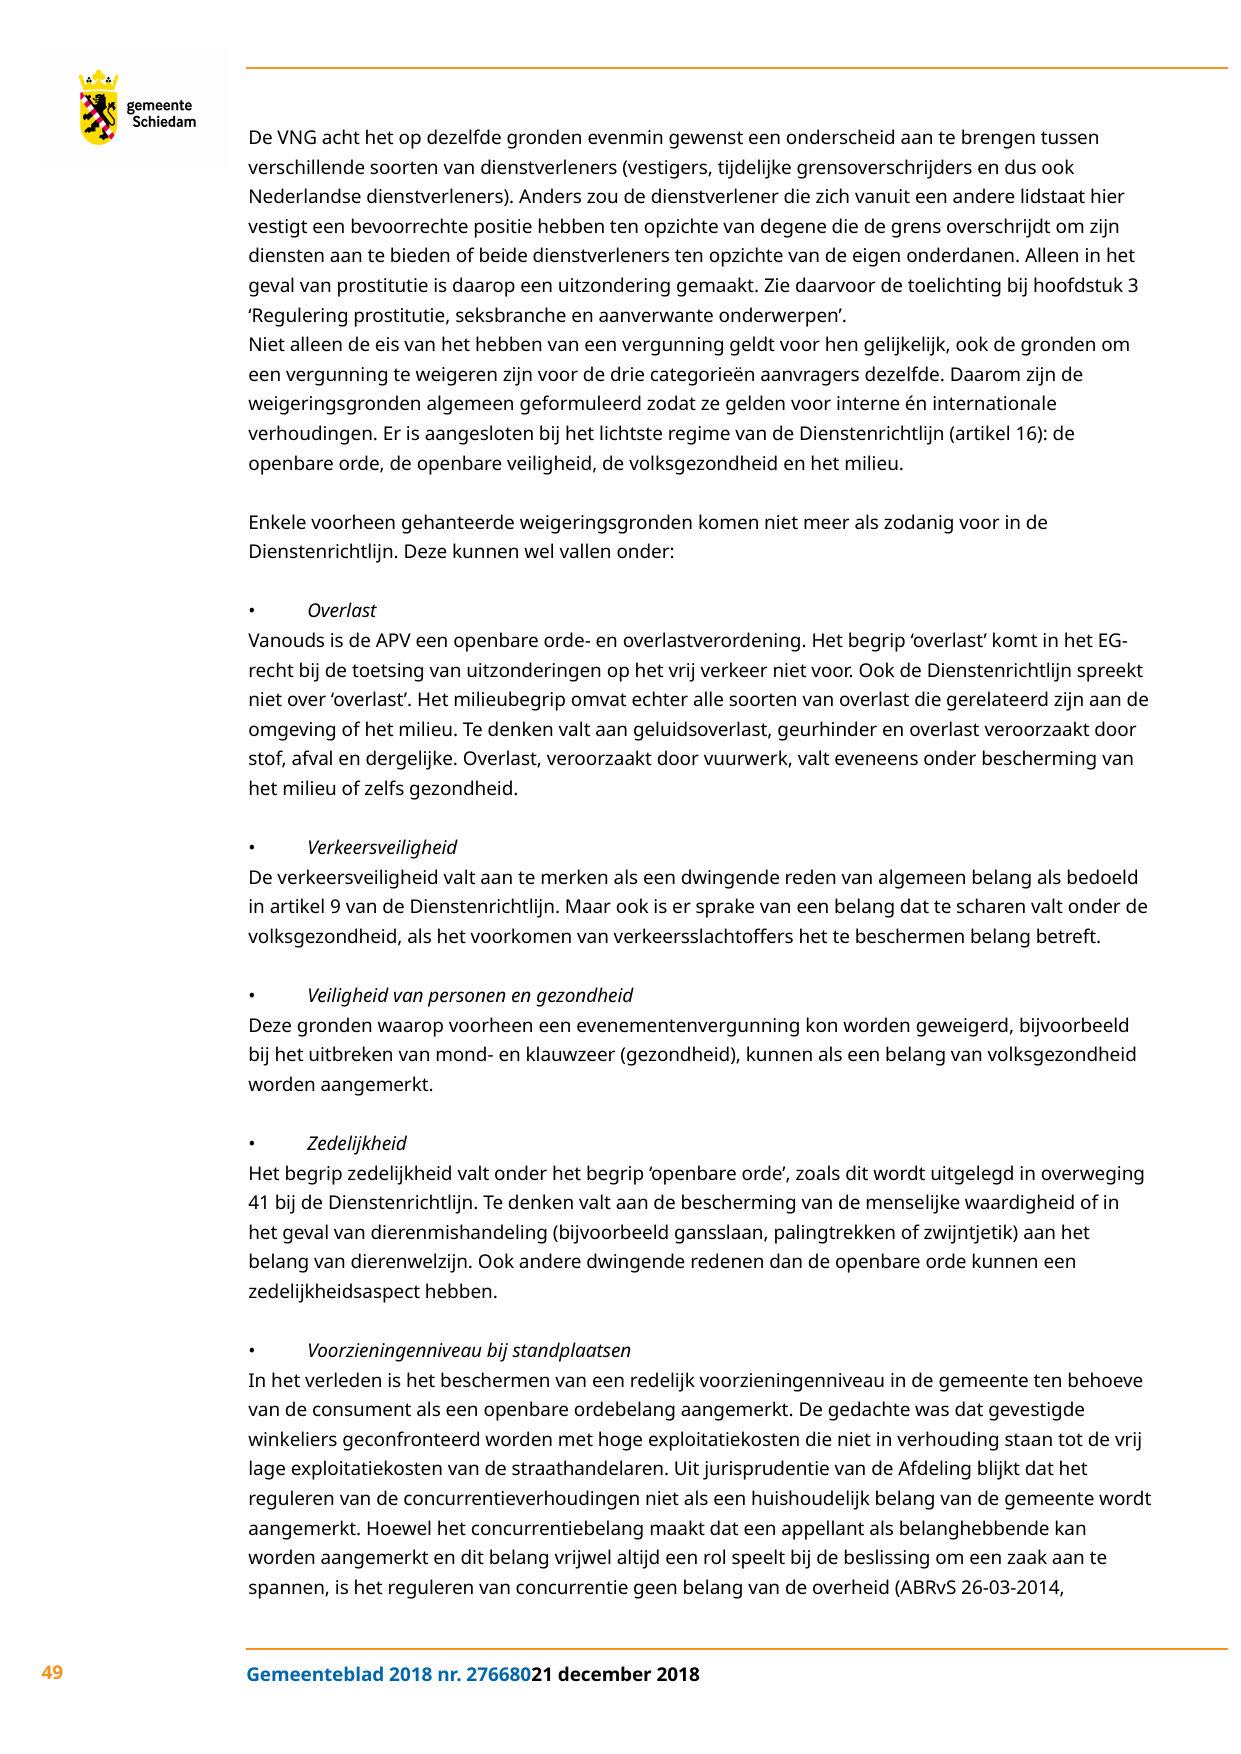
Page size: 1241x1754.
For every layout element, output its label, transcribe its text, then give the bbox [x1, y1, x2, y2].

text Enkele voorheen gehanteerde weigeringsgronden komen niet meer als zodanig voor in de Dienstenrichtlijn. Deze kunnen wel vallen onder: [248, 509, 1152, 564]
text Niet alleen de eis van het hebben van een vergunning geldt voor hen gelijkelijk, ook de gronden om een vergunning te weigeren zijn voor de drie categorieën aanvragers dezelfde. Daarom zijn de weigeringsgronden algemeen geformuleerd zodat ze gelden voor interne én internationale verhoudingen. Er is aangesloten bij het lichtste regime van de Dienstenrichtlijn (artikel 16): de openbare orde, de openbare veiligheid, de volksgezondheid en het milieu. [248, 331, 1152, 476]
list Overlast [248, 598, 1152, 623]
text Vanouds is de APV een openbare orde- en overlastverordening. Het begrip ‘overlast’ komt in het EG-recht bij de toetsing van uitzonderingen op het vrij verkeer niet voor. Ook de Dienstenrichtlijn spreekt niet over ‘overlast’. Het milieubegrip omvat echter alle soorten van overlast die gerelateerd zijn aan de omgeving of het milieu. Te denken valt aan geluidsoverlast, geurhinder en overlast veroorzaakt door stof, afval en dergelijke. Overlast, veroorzaakt door vuurwerk, valt eveneens onder bescherming van het milieu of zelfs gezondheid. [248, 627, 1152, 801]
text Het begrip zedelijkheid valt onder het begrip ‘openbare orde’, zoals dit wordt uitgelegd in overweging 41 bij de Dienstenrichtlijn. Te denken valt aan de bescherming van de menselijke waardigheid of in het geval van dierenmishandeling (bijvoorbeeld gansslaan, palingtrekken of zwijntjetik) aan het belang van dierenwelzijn. Ook andere dwingende redenen dan de openbare orde kunnen een zedelijkheidsaspect hebben. [248, 1160, 1152, 1304]
text Deze gronden waarop voorheen een evenementenvergunning kon worden geweigerd, bijvoorbeeld bij het uitbreken van mond- en klauwzeer (gezondheid), kunnen als een belang van volksgezondheid worden aangemerkt. [248, 1012, 1152, 1097]
list Verkeersveiligheid [248, 834, 1152, 860]
picture [41, 47, 231, 172]
text De verkeersveiligheid valt aan te merken als een dwingende reden van algemeen belang als bedoeld in artikel 9 van de Dienstenrichtlijn. Maar ook is er sprake van een belang dat te scharen valt onder de volksgezondheid, als het voorkomen van verkeersslachtoffers het te beschermen belang betreft. [248, 864, 1152, 949]
list Voorzieningenniveau bij standplaatsen [248, 1337, 1152, 1363]
list Zedelijkheid [248, 1130, 1152, 1156]
list Veiligheid van personen en gezondheid [248, 982, 1152, 1008]
text De VNG acht het op dezelfde gronden evenmin gewenst een onderscheid aan te brengen tussen verschillende soorten van dienstverleners (vestigers, tijdelijke grensoverschrijders en dus ook Nederlandse dienstverleners). Anders zou de dienstverlener die zich vanuit een andere lidstaat hier vestigt een bevoorrechte positie hebben ten opzichte van degene die de grens overschrijdt om zijn diensten aan te bieden of beide dienstverleners ten opzichte van de eigen onderdanen. Alleen in het geval van prostitutie is daarop een uitzondering gemaakt. Zie daarvoor de toelichting bij hoofdstuk 3 ‘Regulering prostitutie, seksbranche en aanverwante onderwerpen’. [248, 124, 1152, 328]
text In het verleden is het beschermen van een redelijk voorzieningenniveau in de gemeente ten behoeve van de consument als een openbare ordebelang aangemerkt. De gedachte was dat gevestigde winkeliers geconfronteerd worden met hoge exploitatiekosten die niet in verhouding staan tot de vrij lage exploitatiekosten van de straathandelaren. Uit jurisprudentie van de Afdeling blijkt dat het reguleren van de concurrentieverhoudingen niet als een huishoudelijk belang van de gemeente wordt aangemerkt. Hoewel het concurrentiebelang maakt dat een appellant als belanghebbende kan worden aangemerkt en dit belang vrijwel altijd een rol speelt bij de beslissing om een zaak aan te spannen, is het reguleren van concurrentie geen belang van de overheid (ABRvS 26-03-2014, [248, 1367, 1152, 1600]
